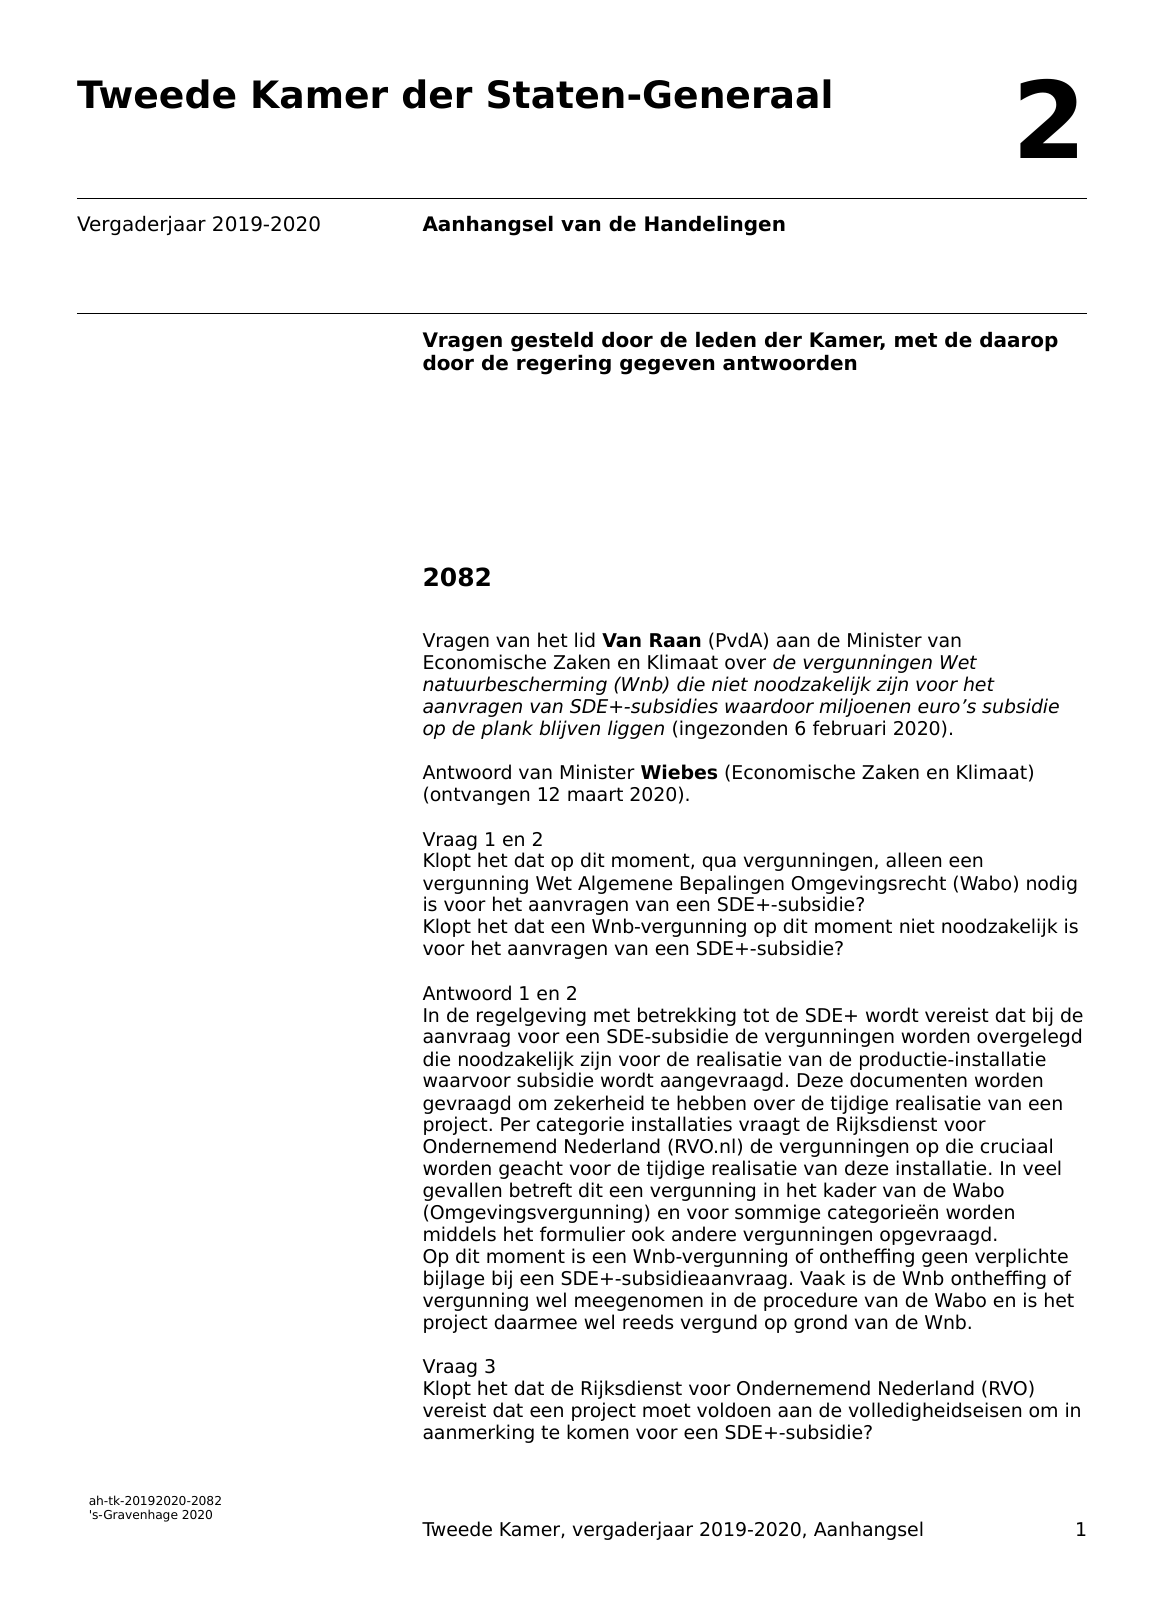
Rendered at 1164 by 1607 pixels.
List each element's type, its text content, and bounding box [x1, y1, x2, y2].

table_header Tweede Kamer der Staten-Generaal [77, 59, 886, 198]
text Antwoord van Minister Wiebes (Economische Zaken en Klimaat) (ontvangen 12 maart 2020). [422, 762, 1087, 806]
text 's-Gravenhage 2020 [88, 1508, 323, 1522]
text Vraag 1 en 2 [422, 828, 1087, 850]
table_header 2 [886, 59, 1087, 198]
table_cell Vergaderjaar 2019-2020 [77, 199, 422, 313]
text Klopt het dat een Wnb-vergunning op dit moment niet noodzakelijk is voor het aanvragen van een SDE+-subsidie? [422, 916, 1087, 960]
text Klopt het dat de Rijksdienst voor Ondernemend Nederland (RVO) vereist dat een project moet voldoen aan de volledigheidseisen om in aanmerking te komen voor een SDE+-subsidie? [422, 1378, 1087, 1444]
text Antwoord 1 en 2 [422, 982, 1087, 1004]
text Klopt het dat op dit moment, qua vergunningen, alleen een vergunning Wet Algemene Bepalingen Omgevingsrecht (Wabo) nodig is voor het aanvragen van een SDE+-subsidie? [422, 850, 1087, 916]
text ah-tk-20192020-2082 [88, 1494, 323, 1508]
text Vraag 3 [422, 1356, 1087, 1378]
table_cell Aanhangsel van de Handelingen [422, 199, 1087, 313]
table_cell Vragen gesteld door de leden der Kamer, met de daarop door de regering gegeven antwoorden [422, 314, 1087, 375]
table_cell [77, 314, 422, 375]
text Op dit moment is een Wnb-vergunning of ontheffing geen verplichte bijlage bij een SDE+-subsidieaanvraag. Vaak is de Wnb ontheffing of vergunning wel meegenomen in de procedure van de Wabo en is het project daarmee wel reeds vergund op grond van de Wnb. [422, 1246, 1087, 1334]
text In de regelgeving met betrekking tot de SDE+ wordt vereist dat bij de aanvraag voor een SDE-subsidie de vergunningen worden overgelegd die noodzakelijk zijn voor de realisatie van de productie-installatie waarvoor subsidie wordt aangevraagd. Deze documenten worden gevraagd om zekerheid te hebben over de tijdige realisatie van een project. Per categorie installaties vraagt de Rijksdienst voor Ondernemend Nederland (RVO.nl) de vergunningen op die cruciaal worden geacht voor de tijdige realisatie van deze installatie. In veel gevallen betreft dit een vergunning in het kader van de Wabo (Omgevingsvergunning) en voor sommige categorieën worden middels het formulier ook andere vergunningen opgevraagd. [422, 1004, 1087, 1246]
text Vragen van het lid Van Raan (PvdA) aan de Minister van Economische Zaken en Klimaat over de vergunningen Wet natuurbescherming (Wnb) die niet noodzakelijk zijn voor het aanvragen van SDE+-subsidies waardoor miljoenen euro’s subsidie op de plank blijven liggen (ingezonden 6 februari 2020). [422, 630, 1087, 740]
text 2082 [422, 563, 1087, 592]
